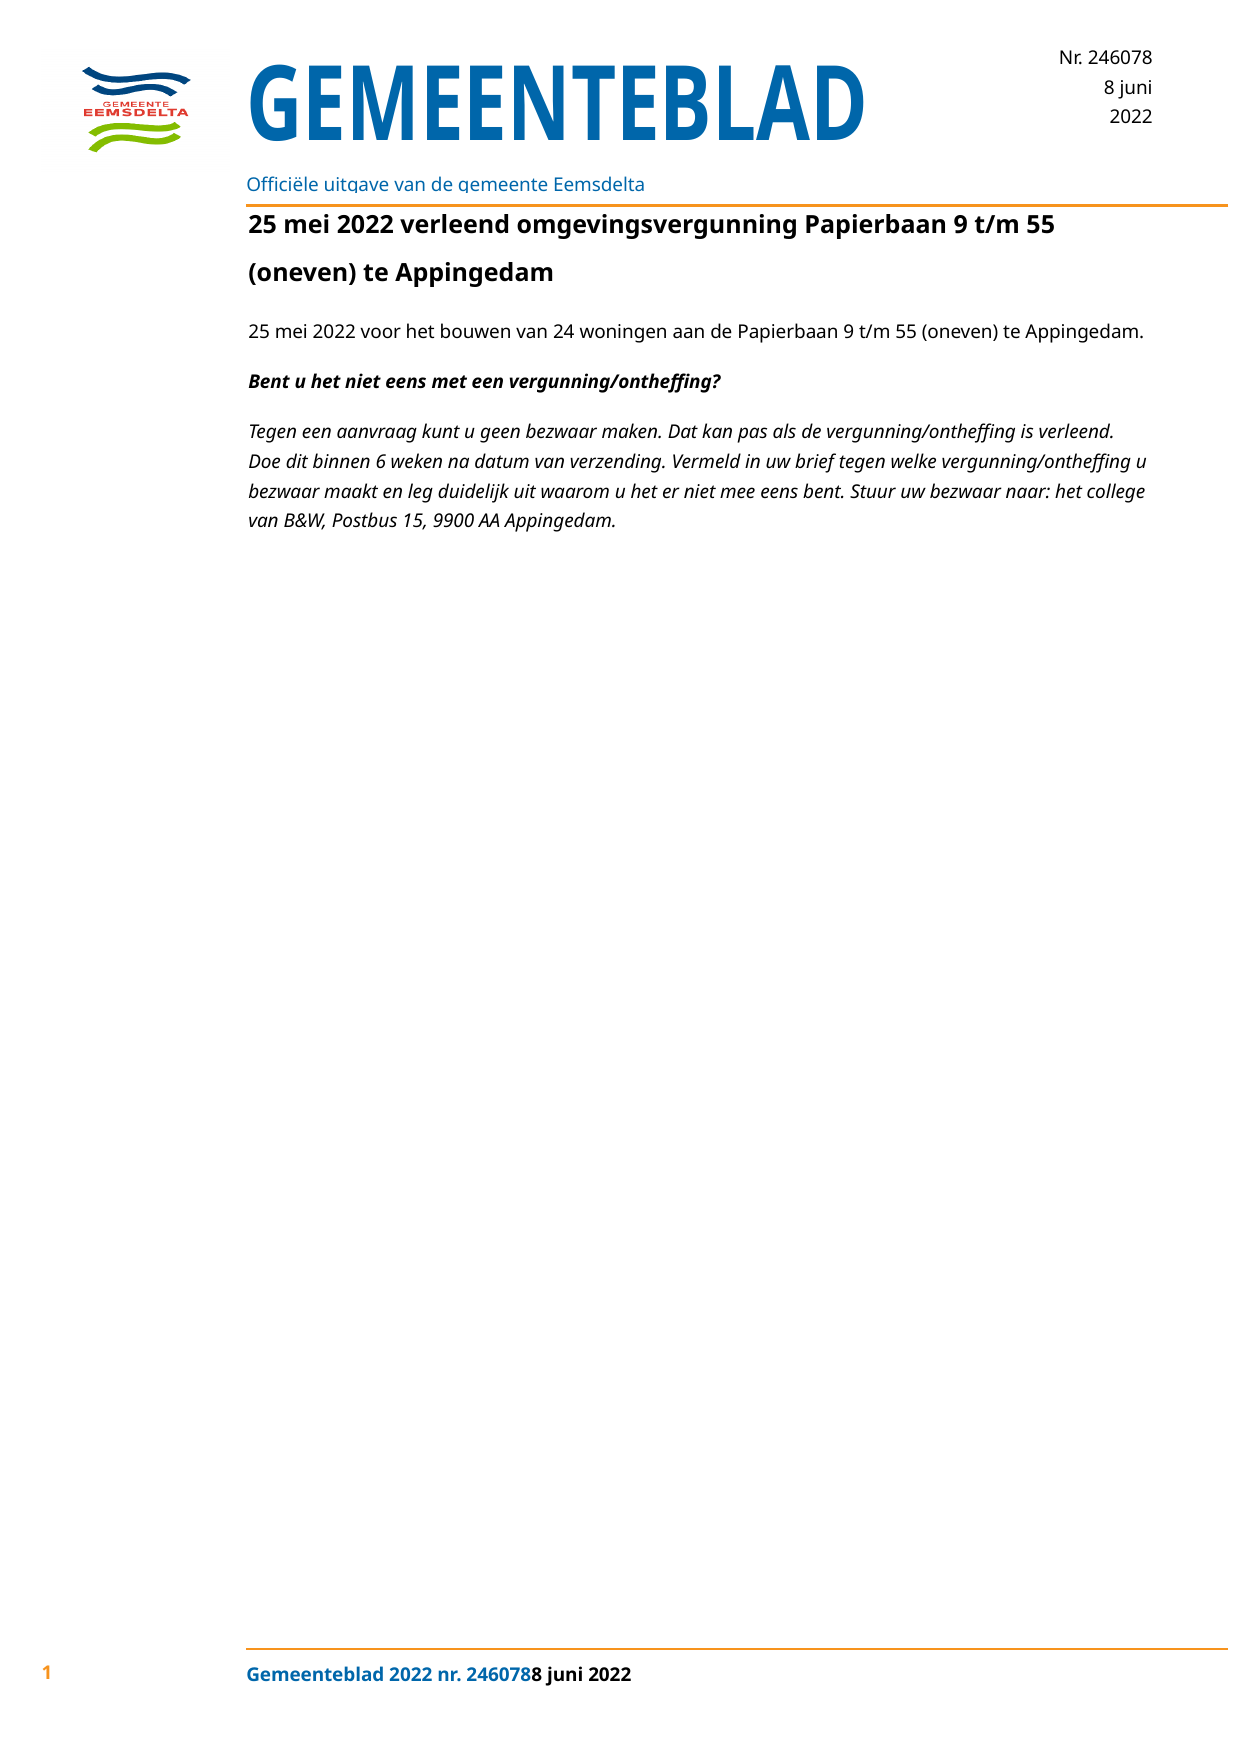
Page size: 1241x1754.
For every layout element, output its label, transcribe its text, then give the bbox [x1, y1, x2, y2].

text 25 mei 2022 verleend omgevingsvergunning Papierbaan 9 t/m 55 (oneven) te Appingedam [248, 207, 1152, 288]
text 25 mei 2022 voor het bouwen van 24 woningen aan de Papierbaan 9 t/m 55 (oneven) te Appingedam. [248, 318, 1152, 344]
picture [41, 47, 231, 172]
text Bent u het niet eens met een vergunning/ontheffing? [248, 368, 1152, 394]
text Tegen een aanvraag kunt u geen bezwaar maken. Dat kan pas als de vergunning/ontheffing is verleend. Doe dit binnen 6 weken na datum van verzending. Vermeld in uw brief tegen welke vergunning/ontheffing u bezwaar maakt en leg duidelijk uit waarom u het er niet mee eens bent. Stuur uw bezwaar naar: het college van B&W, Postbus 15, 9900 AA Appingedam. [248, 419, 1152, 533]
